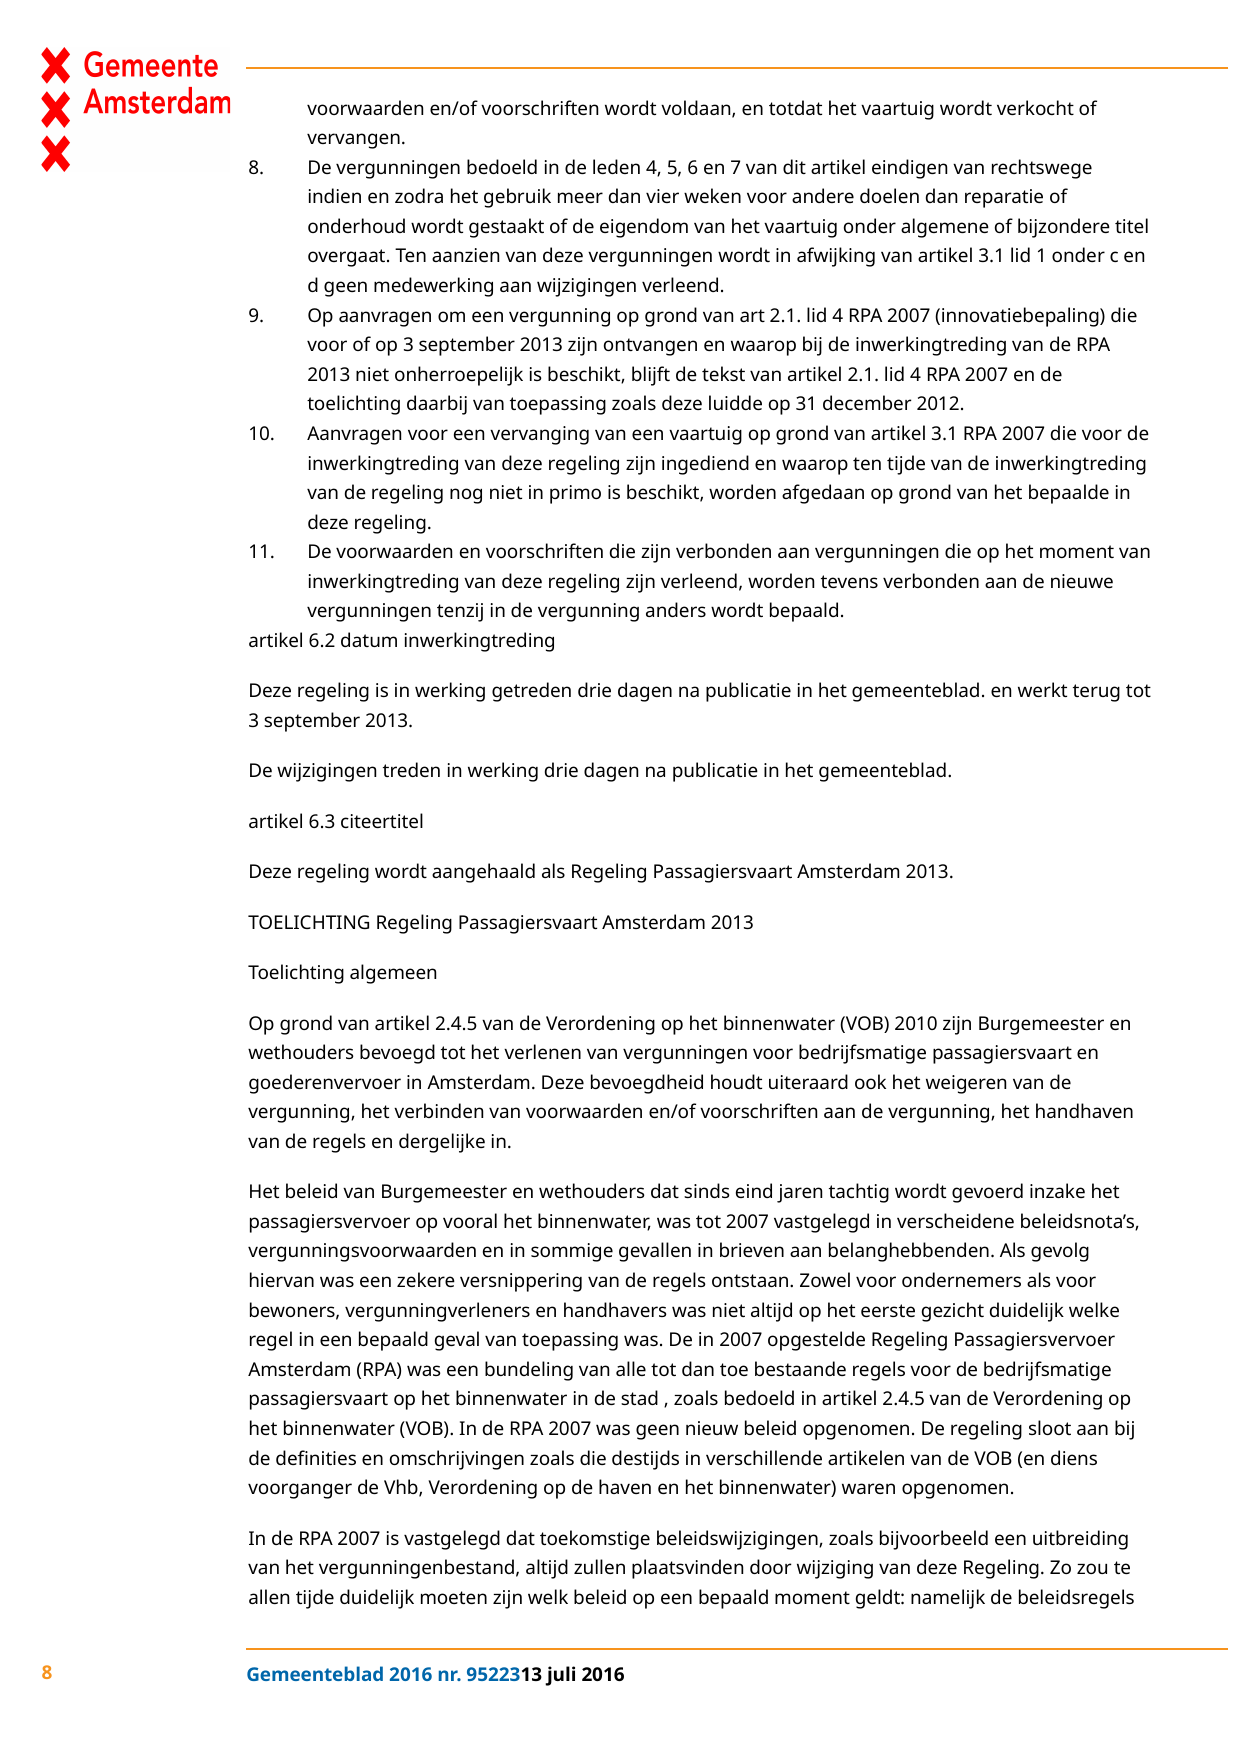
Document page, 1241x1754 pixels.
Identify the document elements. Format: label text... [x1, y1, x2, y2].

text In de RPA 2007 is vastgelegd dat toekomstige beleidswijzigingen, zoals bijvoorbeeld een uitbreiding van het vergunningenbestand, altijd zullen plaatsvinden door wijziging van deze Regeling. Zo zou te allen tijde duidelijk moeten zijn welk beleid op een bepaald moment geldt: namelijk de beleidsregels [248, 1525, 1152, 1610]
list Aanvragen voor een vervanging van een vaartuig op grond van artikel 3.1 RPA 2007 die voor de inwerkingtreding van deze regeling zijn ingediend en waarop ten tijde van de inwerkingtreding van de regeling nog niet in primo is beschikt, worden afgedaan op grond van het bepaalde in deze regeling. [248, 420, 1152, 535]
list voorwaarden en/of voorschriften wordt voldaan, en totdat het vaartuig wordt verkocht of vervangen. [248, 95, 1152, 150]
text TOELICHTING Regeling Passagiersvaart Amsterdam 2013 [248, 909, 1152, 935]
text artikel 6.2 datum inwerkingtreding [248, 627, 1152, 653]
text Deze regeling wordt aangehaald als Regeling Passagiersvaart Amsterdam 2013. [248, 858, 1152, 884]
list De voorwaarden en voorschriften die zijn verbonden aan vergunningen die op het moment van inwerkingtreding van deze regeling zijn verleend, worden tevens verbonden aan de nieuwe vergunningen tenzij in de vergunning anders wordt bepaald. [248, 538, 1152, 623]
text De wijzigingen treden in werking drie dagen na publicatie in het gemeenteblad. [248, 758, 1152, 783]
list Op aanvragen om een vergunning op grond van art 2.1. lid 4 RPA 2007 (innovatiebepaling) die voor of op 3 september 2013 zijn ontvangen en waarop bij de inwerkingtreding van de RPA 2013 niet onherroepelijk is beschikt, blijft de tekst van artikel 2.1. lid 4 RPA 2007 en de toelichting daarbij van toepassing zoals deze luidde op 31 december 2012. [248, 302, 1152, 416]
text Het beleid van Burgemeester en wethouders dat sinds eind jaren tachtig wordt gevoerd inzake het passagiersvervoer op vooral het binnenwater, was tot 2007 vastgelegd in verscheidene beleidsnota’s, vergunningsvoorwaarden en in sommige gevallen in brieven aan belanghebbenden. Als gevolg hiervan was een zekere versnippering van de regels ontstaan. Zowel voor ondernemers als voor bewoners, vergunningverleners en handhavers was niet altijd op het eerste gezicht duidelijk welke regel in een bepaald geval van toepassing was. De in 2007 opgestelde Regeling Passagiersvervoer Amsterdam (RPA) was een bundeling van alle tot dan toe bestaande regels voor de bedrijfsmatige passagiersvaart op het binnenwater in de stad , zoals bedoeld in artikel 2.4.5 van de Verordening op het binnenwater (VOB). In de RPA 2007 was geen nieuw beleid opgenomen. De regeling sloot aan bij de definities en omschrijvingen zoals die destijds in verschillende artikelen van de VOB (en diens voorganger de Vhb, Verordening op de haven en het binnenwater) waren opgenomen. [248, 1178, 1152, 1500]
list De vergunningen bedoeld in de leden 4, 5, 6 en 7 van dit artikel eindigen van rechtswege indien en zodra het gebruik meer dan vier weken voor andere doelen dan reparatie of onderhoud wordt gestaakt of de eigendom van het vaartuig onder algemene of bijzondere titel overgaat. Ten aanzien van deze vergunningen wordt in afwijking van artikel 3.1 lid 1 onder c en d geen medewerking aan wijzigingen verleend. [248, 154, 1152, 298]
text artikel 6.3 citeertitel [248, 808, 1152, 834]
picture [41, 47, 231, 172]
text Toelichting algemeen [248, 959, 1152, 985]
text Op grond van artikel 2.4.5 van de Verordening op het binnenwater (VOB) 2010 zijn Burgemeester en wethouders bevoegd tot het verlenen van vergunningen voor bedrijfsmatige passagiersvaart en goederenvervoer in Amsterdam. Deze bevoegdheid houdt uiteraard ook het weigeren van de vergunning, het verbinden van voorwaarden en/of voorschriften aan de vergunning, het handhaven van de regels en dergelijke in. [248, 1010, 1152, 1154]
text Deze regeling is in werking getreden drie dagen na publicatie in het gemeenteblad. en werkt terug tot 3 september 2013. [248, 678, 1152, 733]
